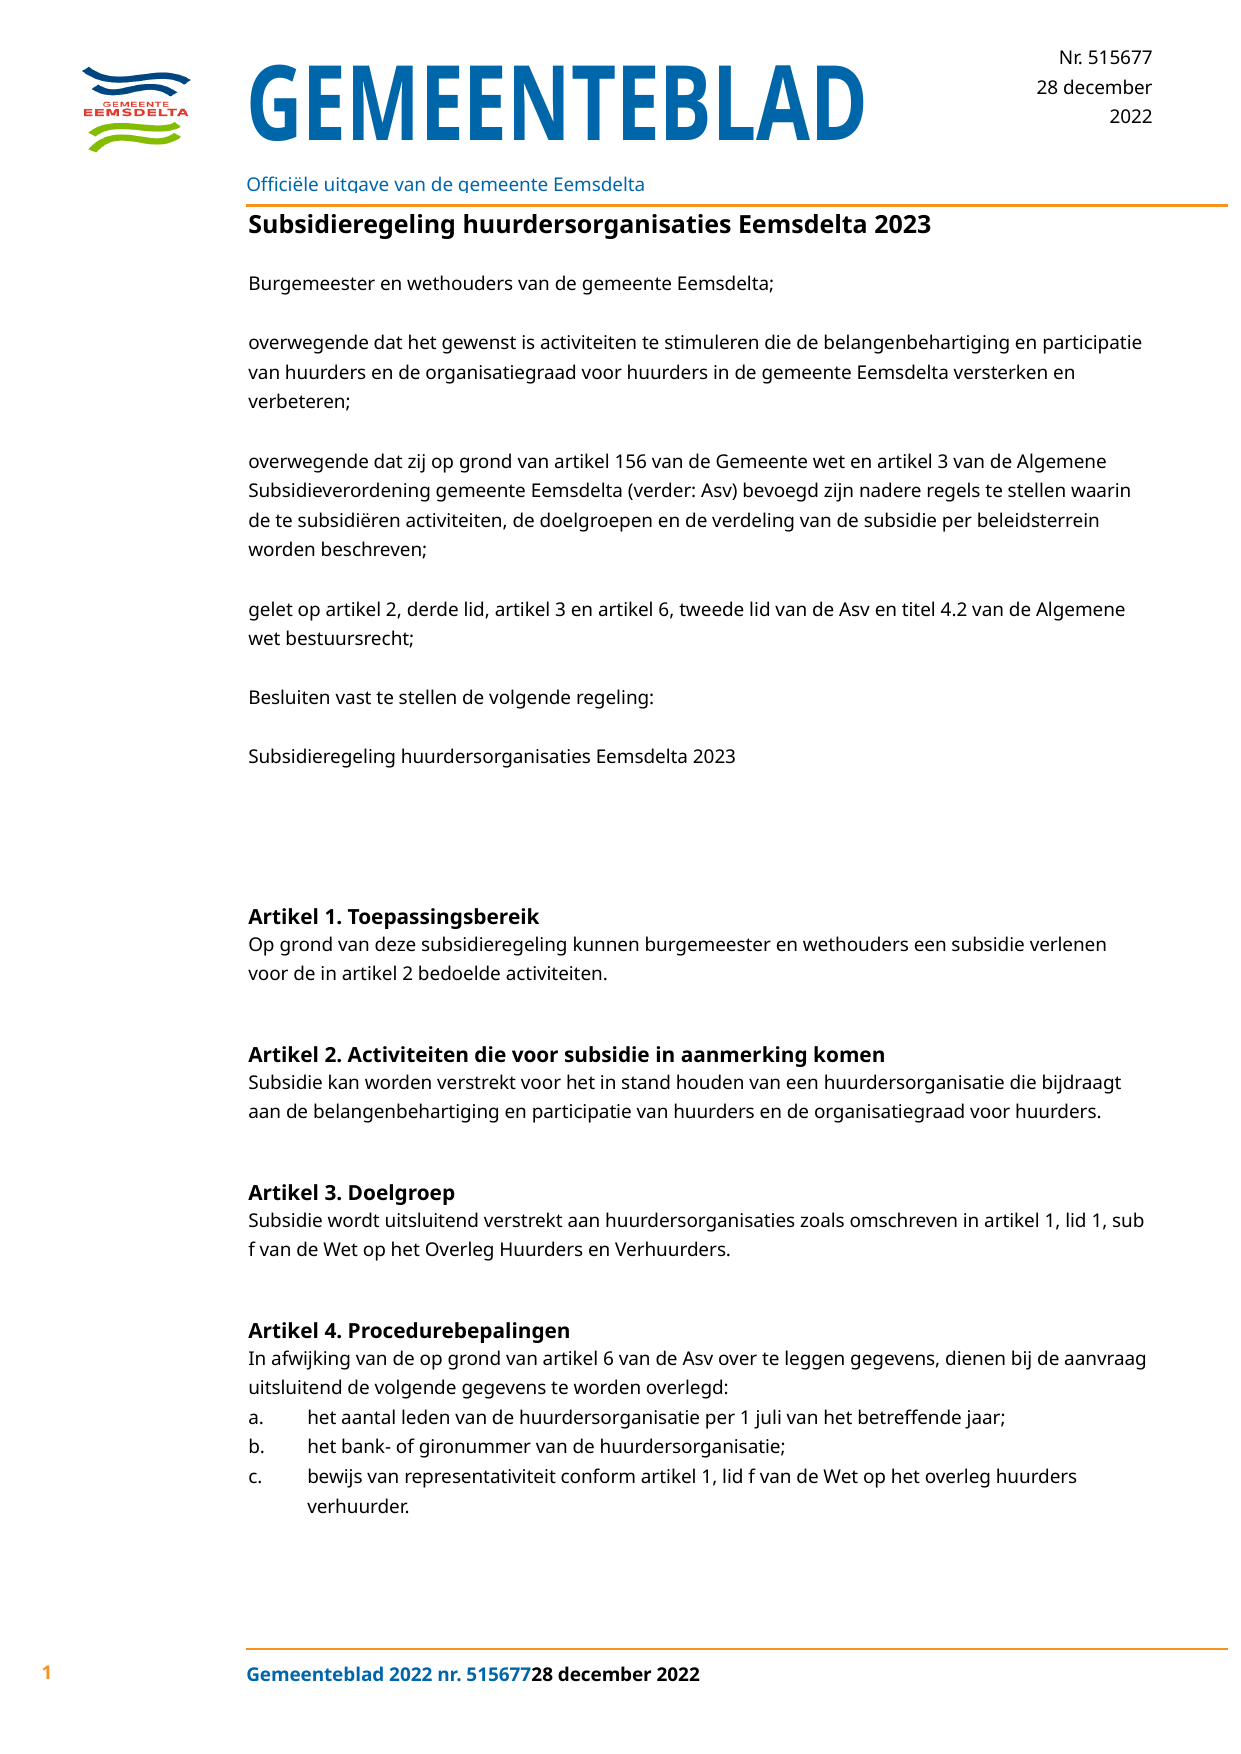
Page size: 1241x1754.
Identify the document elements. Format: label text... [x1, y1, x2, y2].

text Subsidie kan worden verstrekt voor het in stand houden van een huurdersorganisatie die bijdraagt aan de belangenbehartiging en participatie van huurders en de organisatiegraad voor huurders. [248, 1069, 1152, 1124]
list het aantal leden van de huurdersorganisatie per 1 juli van het betreffende jaar; [248, 1404, 1152, 1430]
text In afwijking van de op grond van artikel 6 van de Asv over te leggen gegevens, dienen bij de aanvraag uitsluitend de volgende gegevens te worden overlegd: [248, 1345, 1152, 1400]
text gelet op artikel 2, derde lid, artikel 3 en artikel 6, tweede lid van de Asv en titel 4.2 van de Algemene wet bestuursrecht; [248, 596, 1152, 651]
picture [41, 47, 231, 172]
text Subsidie wordt uitsluitend verstrekt aan huurdersorganisaties zoals omschreven in artikel 1, lid 1, sub f van de Wet op het Overleg Huurders en Verhuurders. [248, 1207, 1152, 1262]
text Artikel 2. Activiteiten die voor subsidie in aanmerking komen [248, 1041, 1152, 1069]
text Artikel 4. Procedurebepalingen [248, 1317, 1152, 1345]
text Artikel 1. Toepassingsbereik [248, 902, 1152, 931]
text overwegende dat zij op grond van artikel 156 van de Gemeente wet en artikel 3 van de Algemene Subsidieverordening gemeente Eemsdelta (verder: Asv) bevoegd zijn nadere regels te stellen waarin de te subsidiëren activiteiten, de doelgroepen en de verdeling van de subsidie per beleidsterrein worden beschreven; [248, 448, 1152, 562]
list het bank- of gironummer van de huurdersorganisatie; [248, 1434, 1152, 1459]
text Artikel 3. Doelgroep [248, 1178, 1152, 1207]
text overwegende dat het gewenst is activiteiten te stimuleren die de belangenbehartiging en participatie van huurders en de organisatiegraad voor huurders in de gemeente Eemsdelta versterken en verbeteren; [248, 329, 1152, 414]
text Op grond van deze subsidieregeling kunnen burgemeester en wethouders een subsidie verlenen voor de in artikel 2 bedoelde activiteiten. [248, 931, 1152, 986]
list bewijs van representativiteit conform artikel 1, lid f van de Wet op het overleg huurders verhuurder. [248, 1463, 1152, 1519]
text Burgemeester en wethouders van de gemeente Eemsdelta; [248, 270, 1152, 296]
text Subsidieregeling huurdersorganisaties Eemsdelta 2023 [248, 744, 1152, 769]
text Besluiten vast te stellen de volgende regeling: [248, 684, 1152, 710]
text Subsidieregeling huurdersorganisaties Eemsdelta 2023 [248, 207, 1152, 241]
